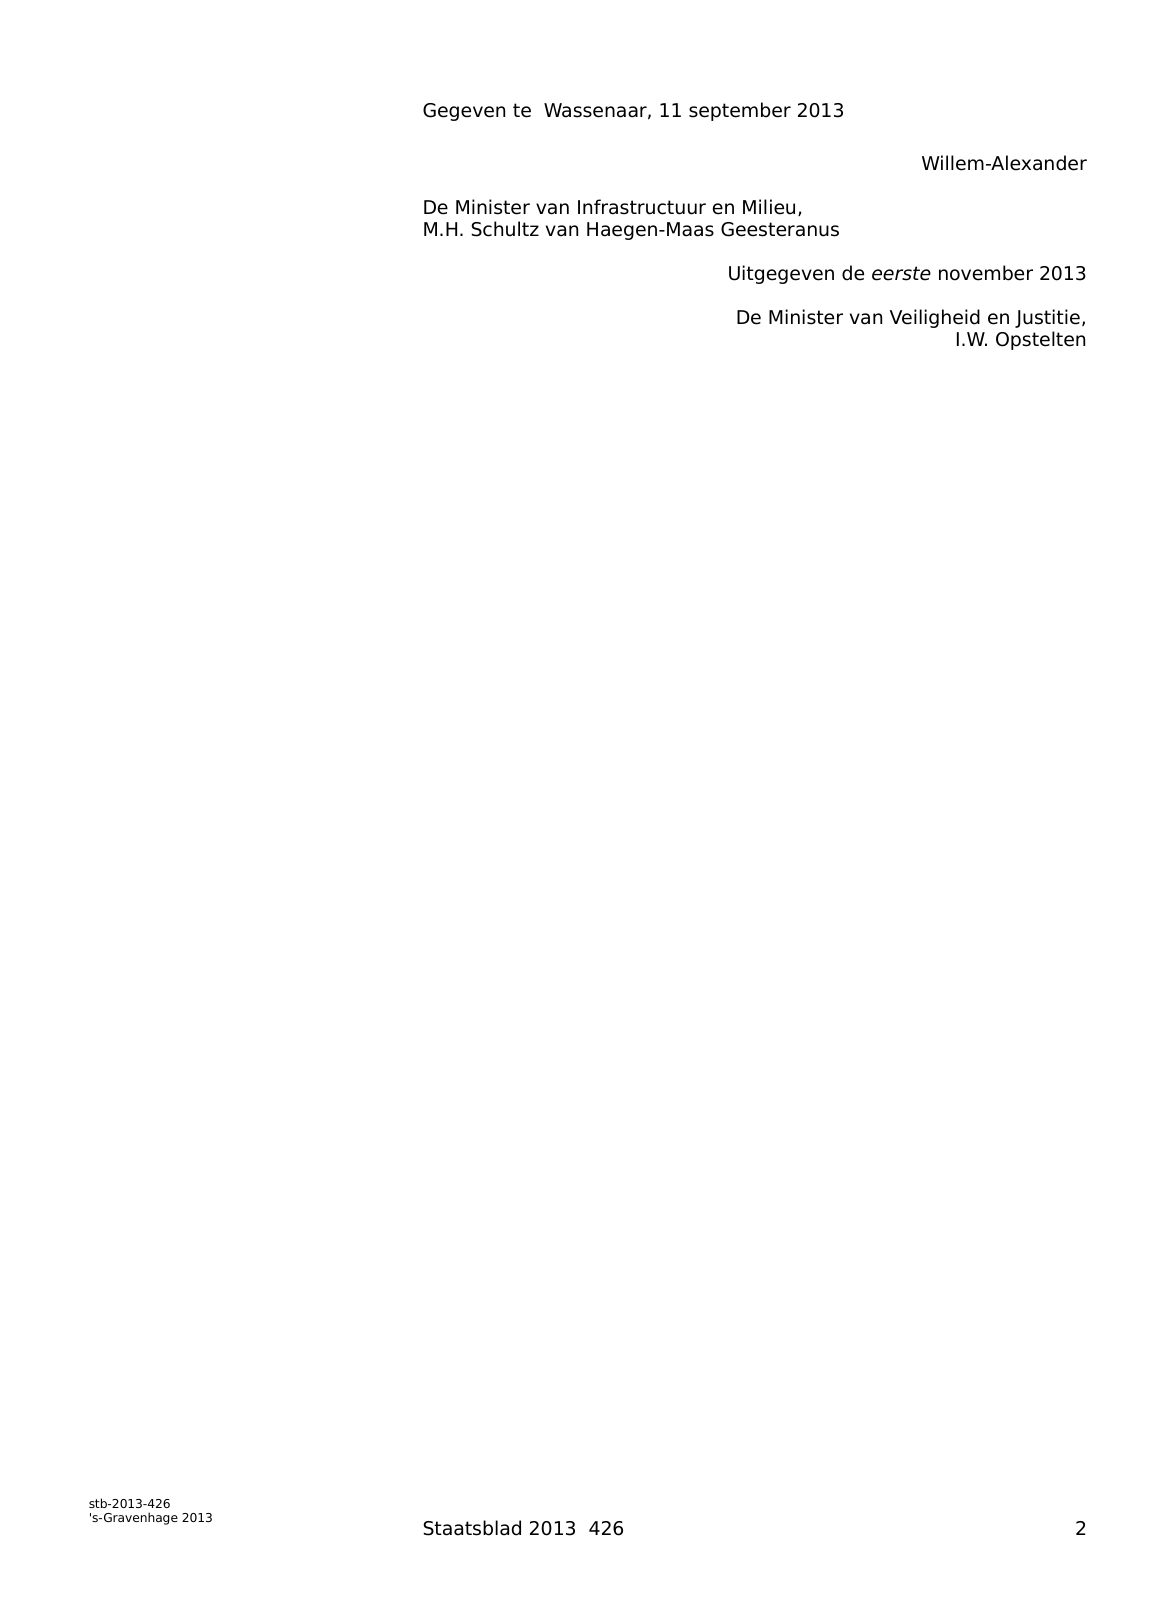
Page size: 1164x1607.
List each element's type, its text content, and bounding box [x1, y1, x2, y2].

text 's-Gravenhage 2013 [88, 1511, 323, 1525]
text Willem-Alexander [422, 152, 1087, 174]
text De Minister van Veiligheid en Justitie, I.W. Opstelten [422, 307, 1087, 351]
text Uitgegeven de eerste november 2013 [422, 263, 1087, 285]
text Gegeven te Wassenaar, 11 september 2013 [422, 100, 1087, 122]
text stb-2013-426 [88, 1497, 323, 1511]
text De Minister van Infrastructuur en Milieu, M.H. Schultz van Haegen-Maas Geesteranus [422, 197, 1087, 241]
